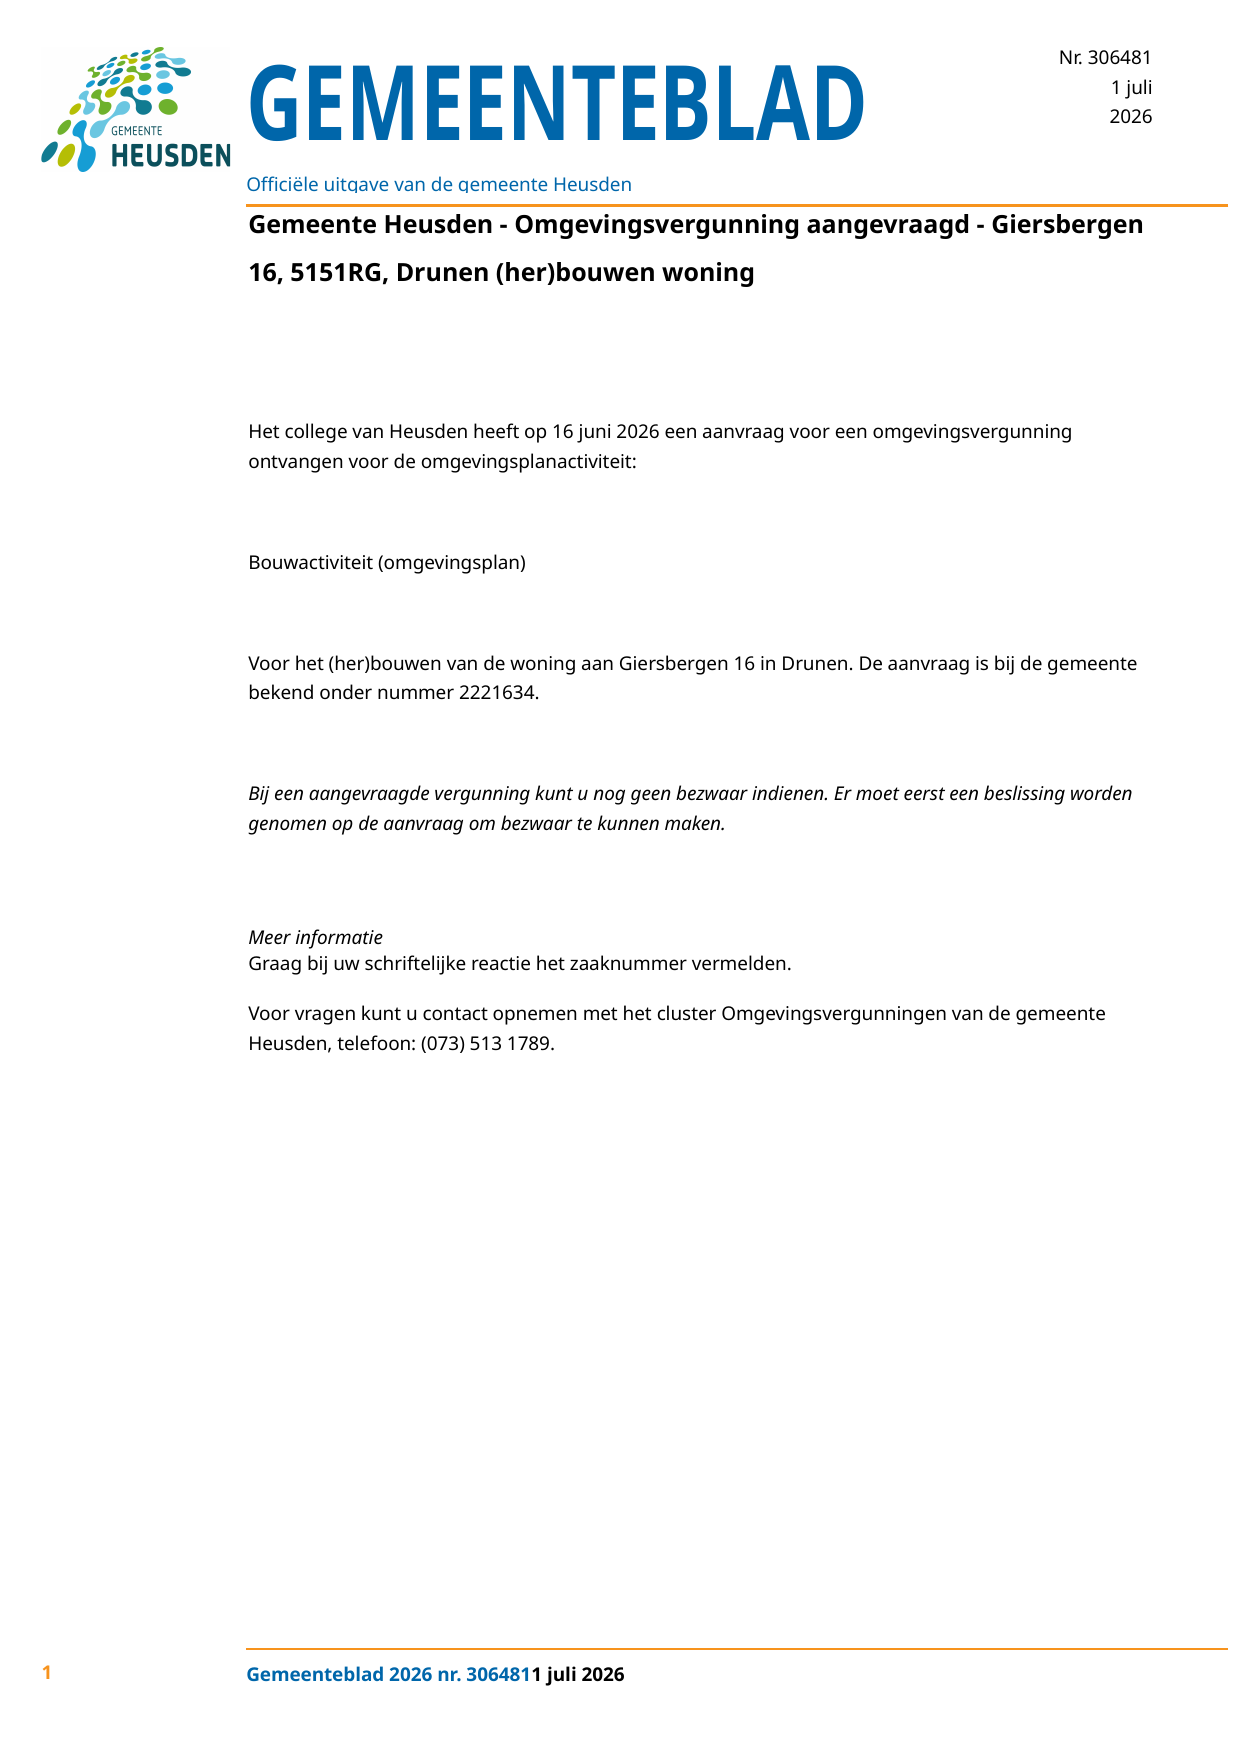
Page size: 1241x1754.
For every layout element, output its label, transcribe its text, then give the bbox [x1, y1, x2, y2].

picture [41, 47, 231, 172]
text Voor vragen kunt u contact opnemen met het cluster Omgevingsvergunningen van de gemeente Heusden, telefoon: (073) 513 1789. [248, 1001, 1152, 1056]
text Bij een aangevraagde vergunning kunt u nog geen bezwaar indienen. Er moet eerst een beslissing worden genomen op de aanvraag om bezwaar te kunnen maken. [248, 780, 1152, 836]
text Het college van Heusden heeft op 16 juni 2026 een aanvraag voor een omgevingsvergunning ontvangen voor de omgevingsplanactiviteit: [248, 419, 1152, 474]
text Meer informatie [248, 924, 1152, 950]
text Graag bij uw schriftelijke reactie het zaaknummer vermelden. [248, 950, 1152, 976]
text Voor het (her)bouwen van de woning aan Giersbergen 16 in Drunen. De aanvraag is bij de gemeente bekend onder nummer 2221634. [248, 650, 1152, 705]
text Gemeente Heusden - Omgevingsvergunning aangevraagd - Giersbergen 16, 5151RG, Drunen (her)bouwen woning [248, 207, 1152, 288]
text Bouwactiviteit (omgevingsplan) [248, 549, 1152, 575]
